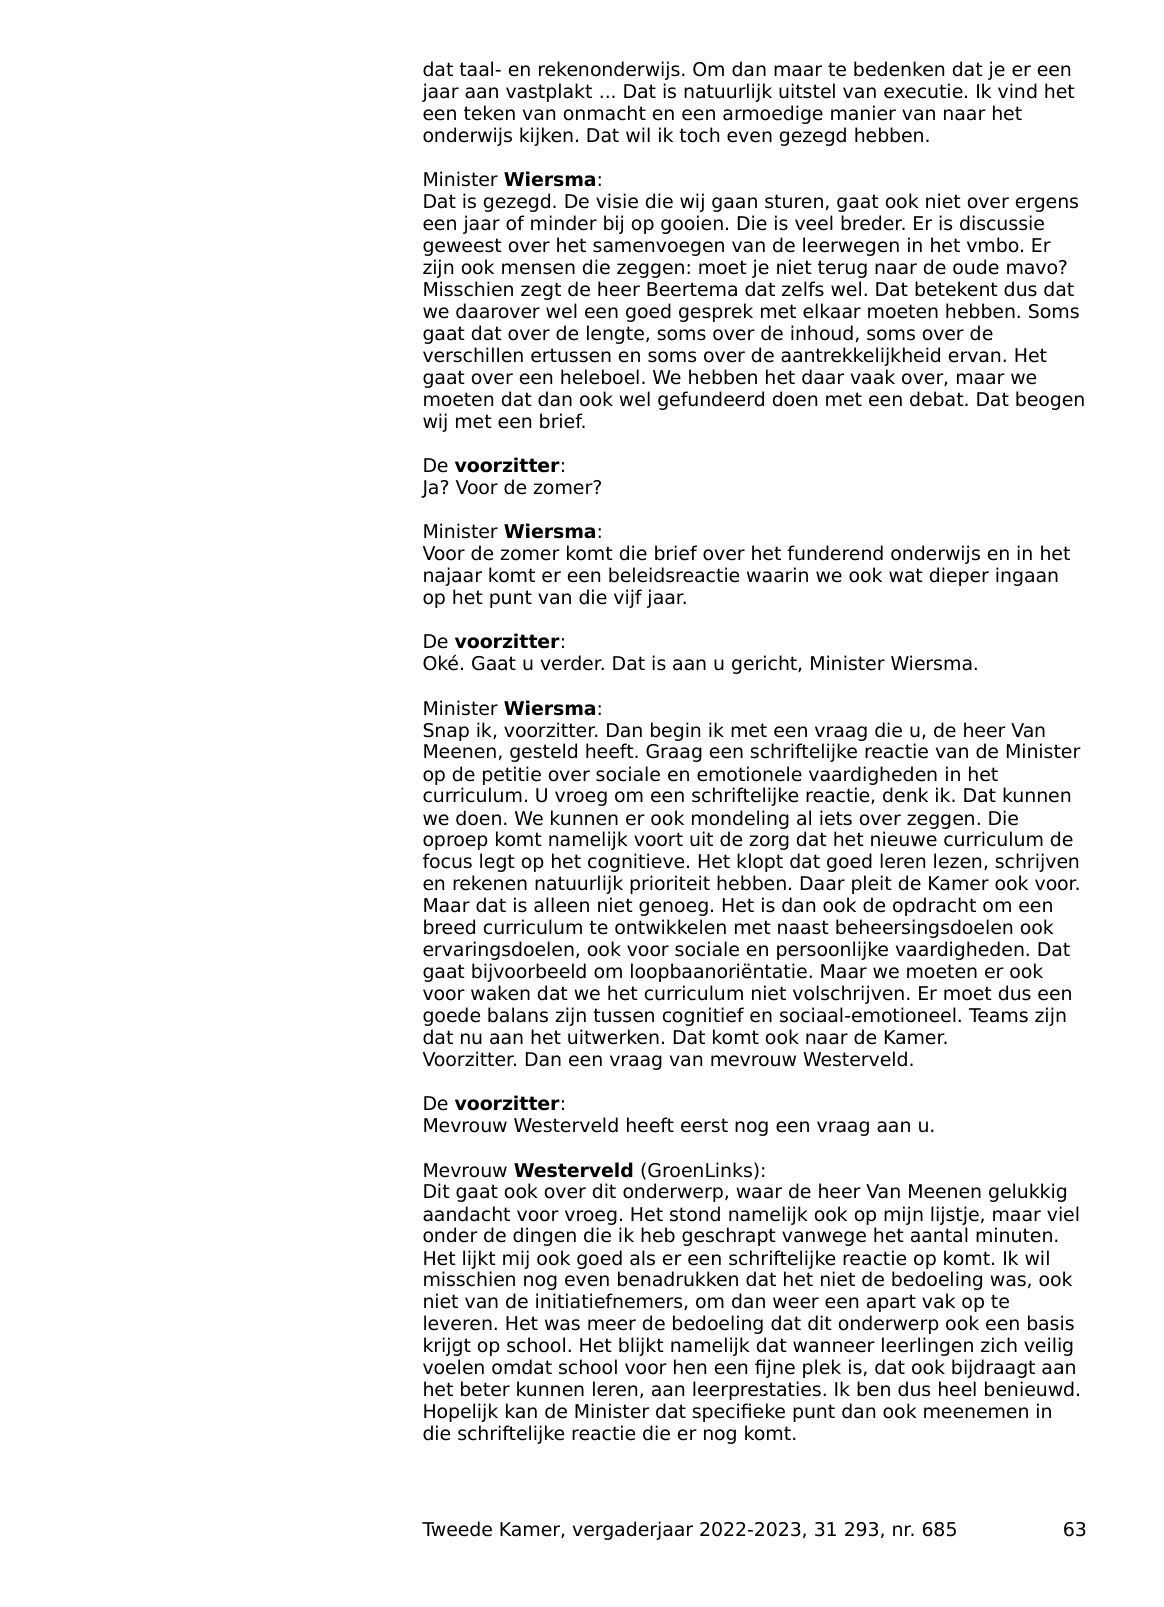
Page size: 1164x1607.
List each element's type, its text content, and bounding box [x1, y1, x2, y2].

text Oké. Gaat u verder. Dat is aan u gericht, Minister Wiersma. [422, 653, 1087, 675]
text Ja? Voor de zomer? [422, 477, 1087, 499]
text Dit gaat ook over dit onderwerp, waar de heer Van Meenen gelukkig aandacht voor vroeg. Het stond namelijk ook op mijn lijstje, maar viel onder de dingen die ik heb geschrapt vanwege het aantal minuten. Het lijkt mij ook goed als er een schriftelijke reactie op komt. Ik wil misschien nog even benadrukken dat het niet de bedoeling was, ook niet van de initiatiefnemers, om dan weer een apart vak op te leveren. Het was meer de bedoeling dat dit onderwerp ook een basis krijgt op school. Het blijkt namelijk dat wanneer leerlingen zich veilig voelen omdat school voor hen een fijne plek is, dat ook bijdraagt aan het beter kunnen leren, aan leerprestaties. Ik ben dus heel benieuwd. Hopelijk kan de Minister dat specifieke punt dan ook meenemen in die schriftelijke reactie die er nog komt. [422, 1181, 1087, 1445]
text Dat is gezegd. De visie die wij gaan sturen, gaat ook niet over ergens een jaar of minder bij op gooien. Die is veel breder. Er is discussie geweest over het samenvoegen van de leerwegen in het vmbo. Er zijn ook mensen die zeggen: moet je niet terug naar de oude mavo? Misschien zegt de heer Beertema dat zelfs wel. Dat betekent dus dat we daarover wel een goed gesprek met elkaar moeten hebben. Soms gaat dat over de lengte, soms over de inhoud, soms over de verschillen ertussen en soms over de aantrekkelijkheid ervan. Het gaat over een heleboel. We hebben het daar vaak over, maar we moeten dat dan ook wel gefundeerd doen met een debat. Dat beogen wij met een brief. [422, 191, 1087, 433]
text Mevrouw Westerveld heeft eerst nog een vraag aan u. [422, 1115, 1087, 1137]
text De voorzitter: [422, 631, 1087, 653]
text Mevrouw Westerveld (GroenLinks): [422, 1159, 1087, 1181]
text De voorzitter: [422, 455, 1087, 477]
text Minister Wiersma: [422, 169, 1087, 191]
text Minister Wiersma: [422, 697, 1087, 719]
text Minister Wiersma: [422, 521, 1087, 543]
text dat taal- en rekenonderwijs. Om dan maar te bedenken dat je er een jaar aan vastplakt ... Dat is natuurlijk uitstel van executie. Ik vind het een teken van onmacht en een armoedige manier van naar het onderwijs kijken. Dat wil ik toch even gezegd hebben. [422, 59, 1087, 147]
text Snap ik, voorzitter. Dan begin ik met een vraag die u, de heer Van Meenen, gesteld heeft. Graag een schriftelijke reactie van de Minister op de petitie over sociale en emotionele vaardigheden in het curriculum. U vroeg om een schriftelijke reactie, denk ik. Dat kunnen we doen. We kunnen er ook mondeling al iets over zeggen. Die oproep komt namelijk voort uit de zorg dat het nieuwe curriculum de focus legt op het cognitieve. Het klopt dat goed leren lezen, schrijven en rekenen natuurlijk prioriteit hebben. Daar pleit de Kamer ook voor. Maar dat is alleen niet genoeg. Het is dan ook de opdracht om een breed curriculum te ontwikkelen met naast beheersingsdoelen ook ervaringsdoelen, ook voor sociale en persoonlijke vaardigheden. Dat gaat bijvoorbeeld om loopbaanoriëntatie. Maar we moeten er ook voor waken dat we het curriculum niet volschrijven. Er moet dus een goede balans zijn tussen cognitief en sociaal-emotioneel. Teams zijn dat nu aan het uitwerken. Dat komt ook naar de Kamer. [422, 719, 1087, 1049]
text De voorzitter: [422, 1093, 1087, 1115]
text Voor de zomer komt die brief over het funderend onderwijs en in het najaar komt er een beleidsreactie waarin we ook wat dieper ingaan op het punt van die vijf jaar. [422, 543, 1087, 609]
text Voorzitter. Dan een vraag van mevrouw Westerveld. [422, 1049, 1087, 1071]
